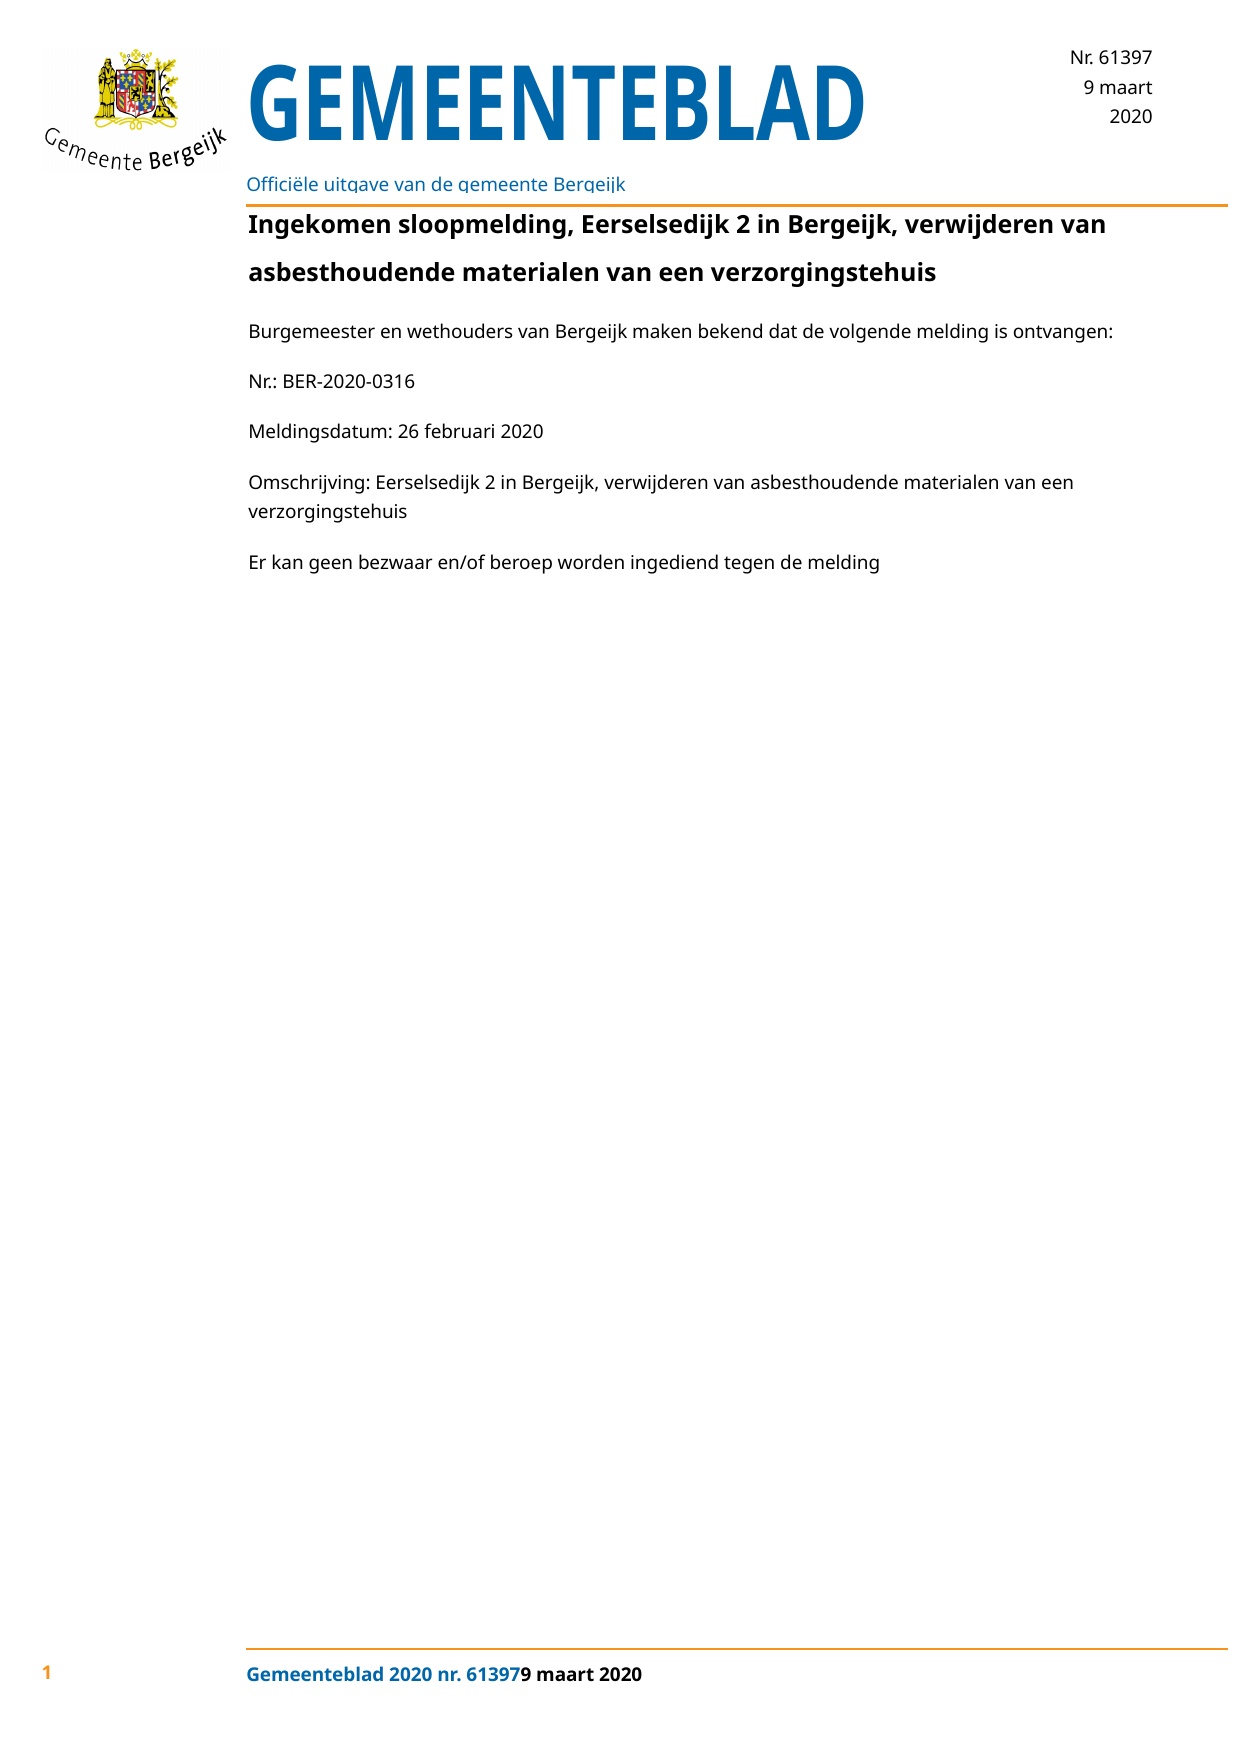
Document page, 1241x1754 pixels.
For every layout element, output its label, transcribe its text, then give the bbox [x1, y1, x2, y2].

text Meldingsdatum: 26 februari 2020 [248, 419, 1152, 444]
text Ingekomen sloopmelding, Eerselsedijk 2 in Bergeijk, verwijderen van asbesthoudende materialen van een verzorgingstehuis [248, 207, 1152, 288]
picture [41, 47, 231, 172]
text Nr.: BER-2020-0316 [248, 368, 1152, 394]
text Burgemeester en wethouders van Bergeijk maken bekend dat de volgende melding is ontvangen: [248, 318, 1152, 344]
text Er kan geen bezwaar en/of beroep worden ingediend tegen de melding [248, 549, 1152, 575]
text Omschrijving: Eerselsedijk 2 in Bergeijk, verwijderen van asbesthoudende materialen van een verzorgingstehuis [248, 469, 1152, 524]
